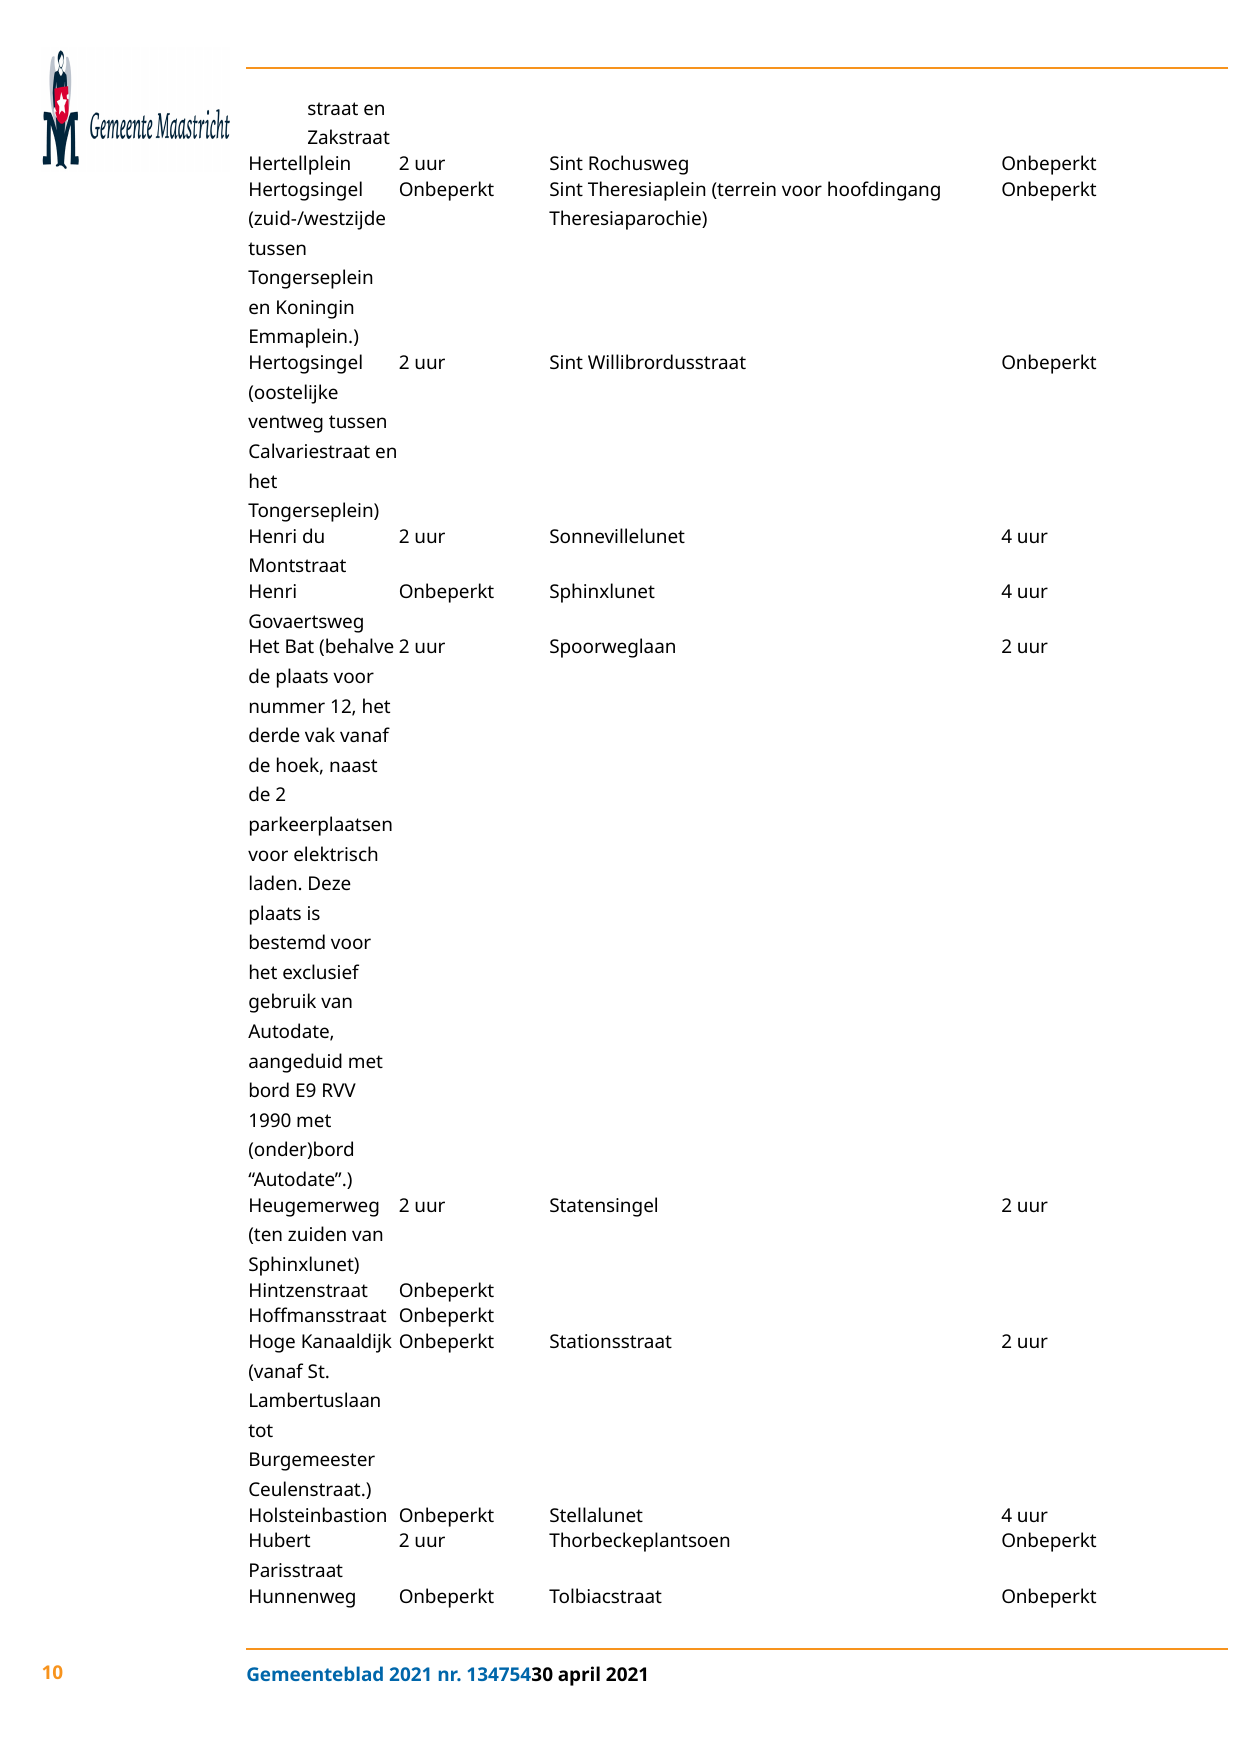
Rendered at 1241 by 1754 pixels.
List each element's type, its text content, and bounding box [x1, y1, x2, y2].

table_cell Onbeperkt [1001, 150, 1152, 176]
table_cell Sphinxlunet [549, 579, 1001, 634]
picture [41, 47, 231, 172]
table_cell Onbeperkt [1001, 1528, 1152, 1583]
table_cell Thorbeckeplantsoen [549, 1528, 1001, 1583]
table_cell 2 uur [399, 1192, 549, 1277]
table_cell [1001, 1303, 1152, 1328]
table_cell 2 uur [1001, 634, 1152, 1192]
table_cell Sonnevillelunet [549, 523, 1001, 578]
table_cell Onbeperkt [399, 176, 549, 349]
table_cell [549, 95, 1001, 150]
table_cell Onbeperkt [1001, 176, 1152, 349]
table_cell 4 uur [1001, 523, 1152, 578]
table_cell Onbeperkt [399, 1502, 549, 1528]
table_cell [549, 1277, 1001, 1303]
table_cell 2 uur [399, 634, 549, 1192]
table_cell Het Bat (behalve de plaats voor nummer 12, het derde vak vanaf de hoek, naast de 2 parkeerplaatsen voor elektrisch laden. Deze plaats is bestemd voor het exclusief gebruik van Autodate, aangeduid met bord E9 RVV 1990 met (onder)bord “Autodate”.) [248, 634, 398, 1192]
table_cell [1001, 95, 1152, 150]
table_cell [1001, 1277, 1152, 1303]
table_cell Hubert Parisstraat [248, 1528, 398, 1583]
table_cell 2 uur [399, 350, 549, 523]
table_cell Tolbiacstraat [549, 1583, 1001, 1609]
table_cell Hoffmansstraat [248, 1303, 398, 1328]
table_cell Spoorweglaan [549, 634, 1001, 1192]
table_cell Hunnenweg [248, 1583, 398, 1609]
table_cell straat en Zakstraat [248, 95, 398, 150]
table_cell 2 uur [399, 1528, 549, 1583]
table_cell Heugemerweg (ten zuiden van Sphinxlunet) [248, 1192, 398, 1277]
table_cell Onbeperkt [399, 579, 549, 634]
table_cell 2 uur [1001, 1192, 1152, 1277]
table_cell Hoge Kanaaldijk (vanaf St. Lambertuslaan tot Burgemeester Ceulenstraat.) [248, 1328, 398, 1502]
table_cell Henri du Montstraat [248, 523, 398, 578]
table_cell Onbeperkt [399, 1277, 549, 1303]
table_cell Onbeperkt [1001, 350, 1152, 523]
table_cell Stationsstraat [549, 1328, 1001, 1502]
table_cell Holsteinbastion [248, 1502, 398, 1528]
table_cell Onbeperkt [399, 1303, 549, 1328]
table_cell Onbeperkt [399, 1583, 549, 1609]
table_cell Hertellplein [248, 150, 398, 176]
table_cell Statensingel [549, 1192, 1001, 1277]
table_cell Hertogsingel (zuid-/westzijde tussen Tongerseplein en Koningin Emmaplein.) [248, 176, 398, 349]
table_cell 2 uur [399, 523, 549, 578]
table_cell [399, 95, 549, 150]
table_cell 2 uur [1001, 1328, 1152, 1502]
table_cell Hertogsingel (oostelijke ventweg tussen Calvariestraat en het Tongerseplein) [248, 350, 398, 523]
table_cell Sint Rochusweg [549, 150, 1001, 176]
table_cell Onbeperkt [1001, 1583, 1152, 1609]
table_cell Stellalunet [549, 1502, 1001, 1528]
table_cell Onbeperkt [399, 1328, 549, 1502]
table_cell Sint Willibrordusstraat [549, 350, 1001, 523]
table_cell 4 uur [1001, 579, 1152, 634]
table_cell Hintzenstraat [248, 1277, 398, 1303]
table_cell 4 uur [1001, 1502, 1152, 1528]
table_cell 2 uur [399, 150, 549, 176]
table_cell Henri Govaertsweg [248, 579, 398, 634]
table_cell [549, 1303, 1001, 1328]
table_cell Sint Theresiaplein (terrein voor hoofdingang Theresiaparochie) [549, 176, 1001, 349]
